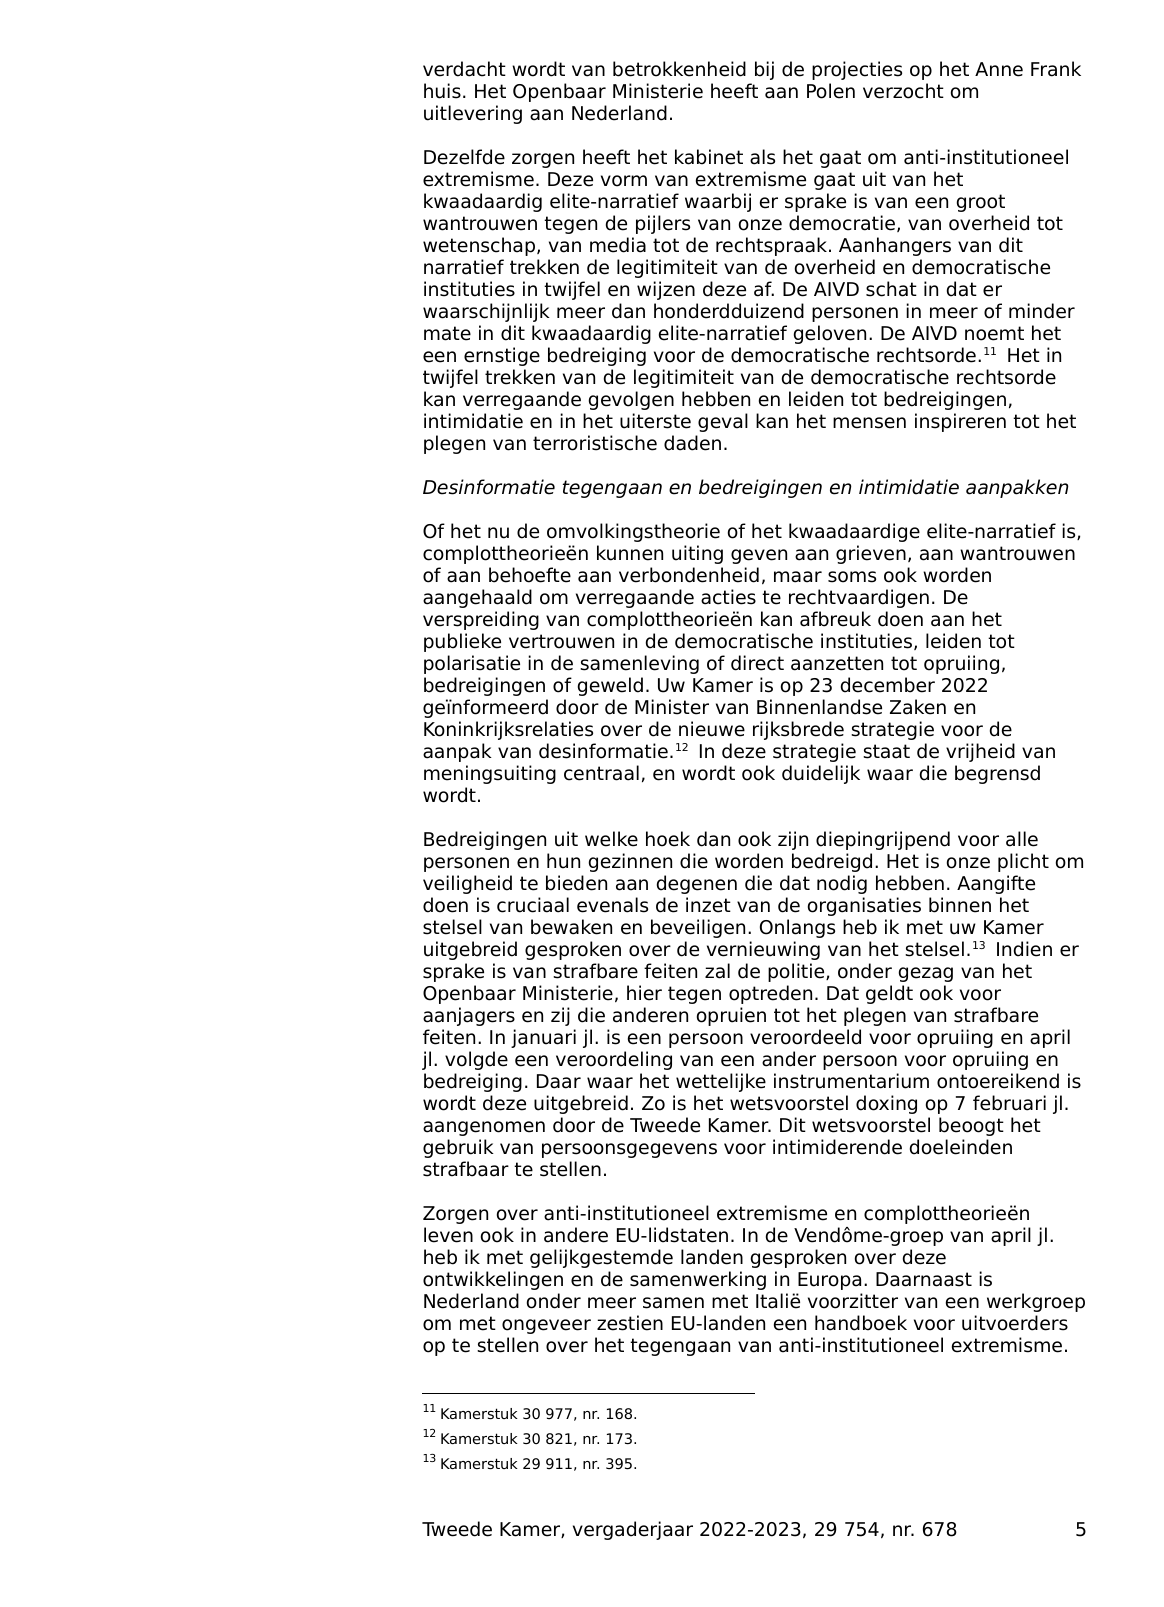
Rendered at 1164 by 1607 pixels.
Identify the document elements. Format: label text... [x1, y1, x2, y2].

text verdacht wordt van betrokkenheid bij de projecties op het Anne Frank huis. Het Openbaar Ministerie heeft aan Polen verzocht om uitlevering aan Nederland. [422, 59, 1087, 125]
subtitle Desinformatie tegengaan en bedreigingen en intimidatie aanpakken [422, 477, 1087, 499]
text Of het nu de omvolkingstheorie of het kwaadaardige elite-narratief is, complottheorieën kunnen uiting geven aan grieven, aan wantrouwen of aan behoefte aan verbondenheid, maar soms ook worden aangehaald om verregaande acties te rechtvaardigen. De verspreiding van complottheorieën kan afbreuk doen aan het publieke vertrouwen in de democratische instituties, leiden tot polarisatie in de samenleving of direct aanzetten tot opruiing, bedreigingen of geweld. Uw Kamer is op 23 december 2022 geïnformeerd door de Minister van Binnenlandse Zaken en Koninkrijksrelaties over de nieuwe rijksbrede strategie voor de aanpak van desinformatie. In deze strategie staat de vrijheid van meningsuiting centraal, en wordt ook duidelijk waar die begrensd wordt. [422, 521, 1087, 807]
text Kamerstuk 30 821, nr. 173. [422, 1427, 1087, 1449]
text Kamerstuk 30 977, nr. 168. [422, 1402, 1087, 1424]
text Kamerstuk 29 911, nr. 395. [422, 1452, 1087, 1474]
text Zorgen over anti-institutioneel extremisme en complottheorieën leven ook in andere EU-lidstaten. In de Vendôme-groep van april jl. heb ik met gelijkgestemde landen gesproken over deze ontwikkelingen en de samenwerking in Europa. Daarnaast is Nederland onder meer samen met Italië voorzitter van een werkgroep om met ongeveer zestien EU-landen een handboek voor uitvoerders op te stellen over het tegengaan van anti-institutioneel extremisme. [422, 1203, 1087, 1357]
text Dezelfde zorgen heeft het kabinet als het gaat om anti-institutioneel extremisme. Deze vorm van extremisme gaat uit van het kwaadaardig elite-narratief waarbij er sprake is van een groot wantrouwen tegen de pijlers van onze democratie, van overheid tot wetenschap, van media tot de rechtspraak. Aanhangers van dit narratief trekken de legitimiteit van de overheid en democratische instituties in twijfel en wijzen deze af. De AIVD schat in dat er waarschijnlijk meer dan honderdduizend personen in meer of minder mate in dit kwaadaardig elite-narratief geloven. De AIVD noemt het een ernstige bedreiging voor de democratische rechtsorde. Het in twijfel trekken van de legitimiteit van de democratische rechtsorde kan verregaande gevolgen hebben en leiden tot bedreigingen, intimidatie en in het uiterste geval kan het mensen inspireren tot het plegen van terroristische daden. [422, 147, 1087, 455]
text Bedreigingen uit welke hoek dan ook zijn diepingrijpend voor alle personen en hun gezinnen die worden bedreigd. Het is onze plicht om veiligheid te bieden aan degenen die dat nodig hebben. Aangifte doen is cruciaal evenals de inzet van de organisaties binnen het stelsel van bewaken en beveiligen. Onlangs heb ik met uw Kamer uitgebreid gesproken over de vernieuwing van het stelsel. Indien er sprake is van strafbare feiten zal de politie, onder gezag van het Openbaar Ministerie, hier tegen optreden. Dat geldt ook voor aanjagers en zij die anderen opruien tot het plegen van strafbare feiten. In januari jl. is een persoon veroordeeld voor opruiing en april jl. volgde een veroordeling van een ander persoon voor opruiing en bedreiging. Daar waar het wettelijke instrumentarium ontoereikend is wordt deze uitgebreid. Zo is het wetsvoorstel doxing op 7 februari jl. aangenomen door de Tweede Kamer. Dit wetsvoorstel beoogt het gebruik van persoonsgegevens voor intimiderende doeleinden strafbaar te stellen. [422, 829, 1087, 1181]
